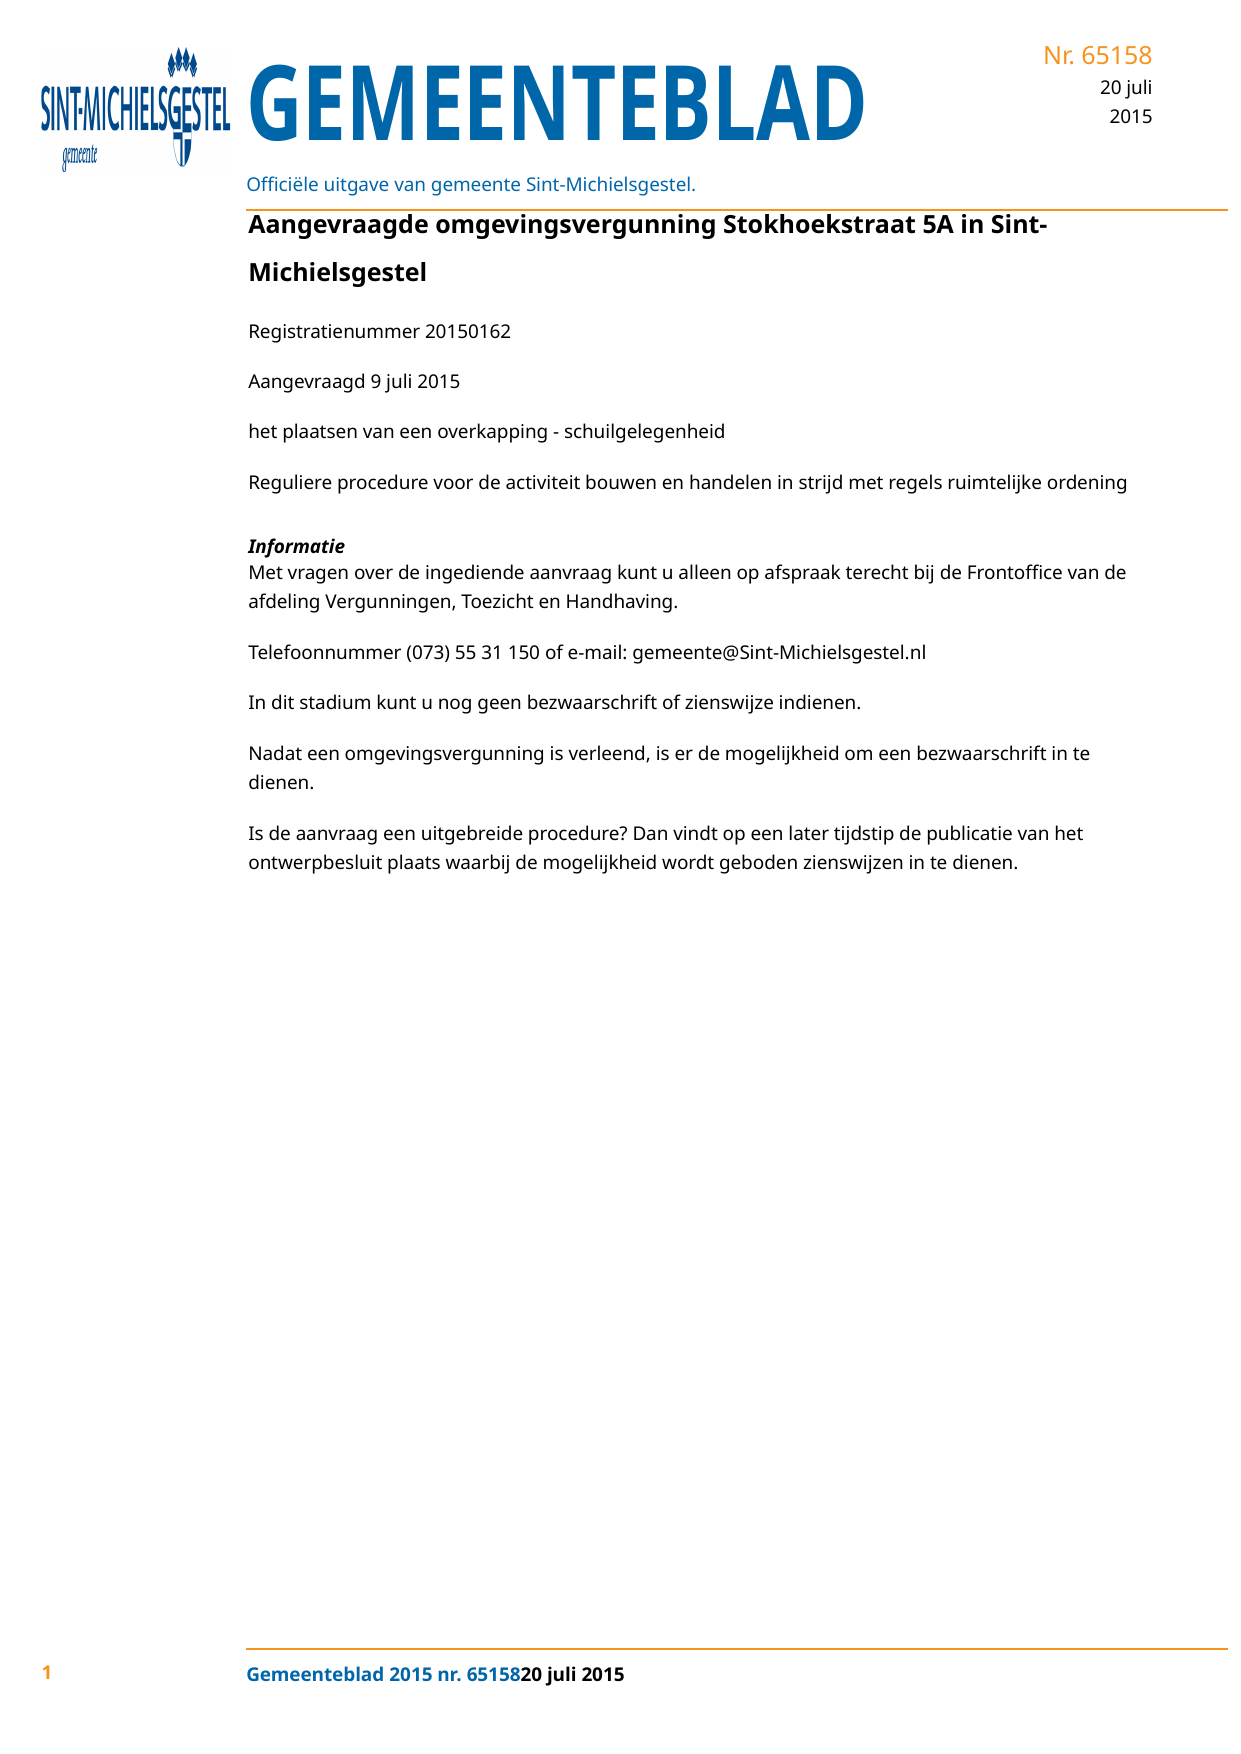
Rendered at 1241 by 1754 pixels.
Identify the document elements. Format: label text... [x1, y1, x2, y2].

text Reguliere procedure voor de activiteit bouwen en handelen in strijd met regels ruimtelijke ordening [248, 469, 1152, 495]
text Nadat een omgevingsvergunning is verleend, is er de mogelijkheid om een bezwaarschrift in te dienen. [248, 740, 1152, 795]
text Registratienummer 20150162 [248, 318, 1152, 344]
picture [41, 47, 231, 172]
text Telefoonnummer (073) 55 31 150 of e-mail: gemeente@Sint-Michielsgestel.nl [248, 639, 1152, 664]
text Is de aanvraag een uitgebreide procedure? Dan vindt op een later tijdstip de publicatie van het ontwerpbesluit plaats waarbij de mogelijkheid wordt geboden zienswijzen in te dienen. [248, 820, 1152, 875]
text Aangevraagde omgevingsvergunning Stokhoekstraat 5A in Sint-Michielsgestel [248, 211, 1152, 288]
text In dit stadium kunt u nog geen bezwaarschrift of zienswijze indienen. [248, 689, 1152, 715]
text Met vragen over de ingediende aanvraag kunt u alleen op afspraak terecht bij de Frontoffice van de afdeling Vergunningen, Toezicht en Handhaving. [248, 559, 1152, 614]
text Informatie [248, 533, 1152, 559]
text Aangevraagd 9 juli 2015 [248, 368, 1152, 394]
text het plaatsen van een overkapping - schuilgelegenheid [248, 419, 1152, 444]
